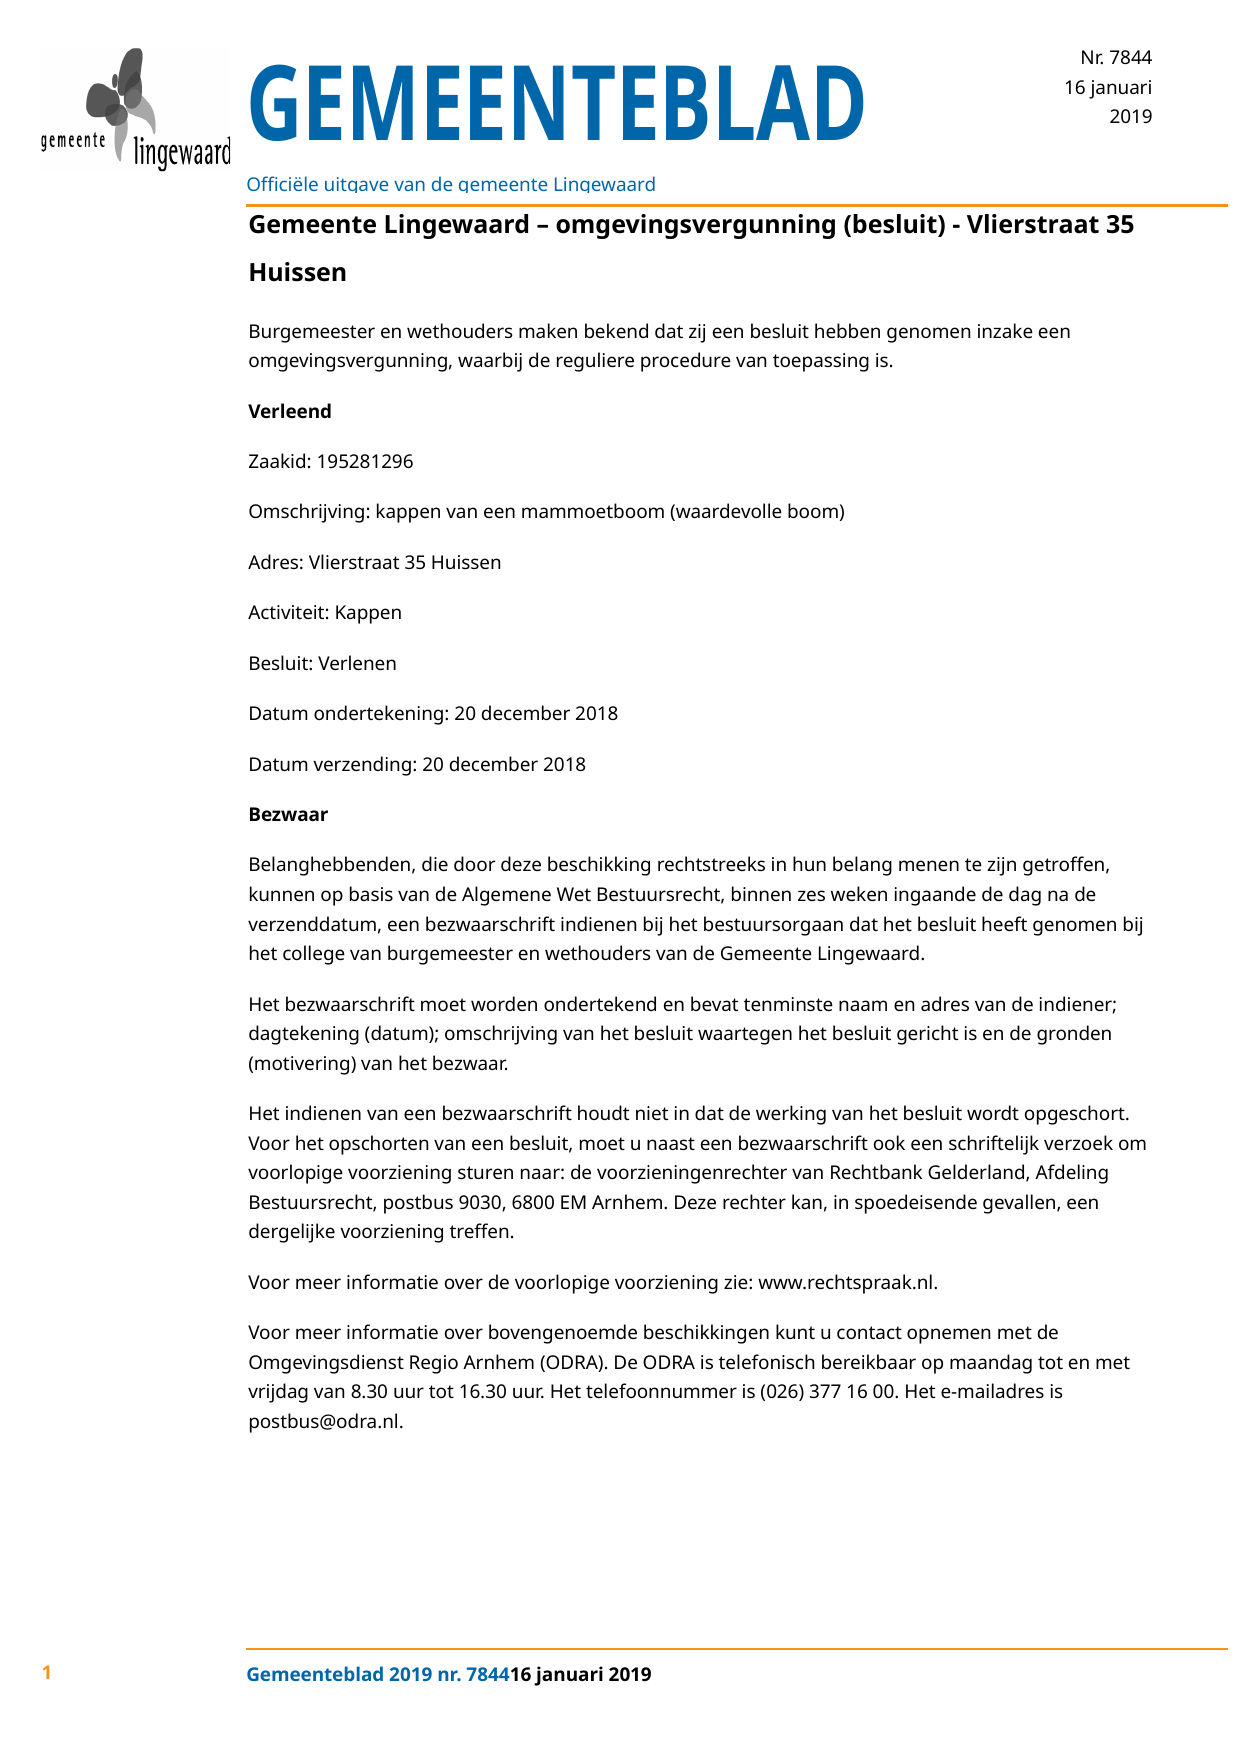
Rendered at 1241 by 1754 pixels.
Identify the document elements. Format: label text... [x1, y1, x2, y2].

text Verleend [248, 398, 1152, 424]
text Zaakid: 195281296 [248, 448, 1152, 474]
text Gemeente Lingewaard – omgevingsvergunning (besluit) - Vlierstraat 35 Huissen [248, 207, 1152, 288]
text Voor meer informatie over bovengenoemde beschikkingen kunt u contact opnemen met de Omgevingsdienst Regio Arnhem (ODRA). De ODRA is telefonisch bereikbaar op maandag tot en met vrijdag van 8.30 uur tot 16.30 uur. Het telefoonnummer is (026) 377 16 00. Het e-mailadres is postbus@odra.nl. [248, 1319, 1152, 1434]
text Burgemeester en wethouders maken bekend dat zij een besluit hebben genomen inzake een omgevingsvergunning, waarbij de reguliere procedure van toepassing is. [248, 318, 1152, 373]
text Datum ondertekening: 20 december 2018 [248, 700, 1152, 726]
text Datum verzending: 20 december 2018 [248, 751, 1152, 777]
picture [41, 47, 231, 172]
text Besluit: Verlenen [248, 650, 1152, 676]
text Omschrijving: kappen van een mammoetboom (waardevolle boom) [248, 499, 1152, 524]
text Het bezwaarschrift moet worden ondertekend en bevat tenminste naam en adres van de indiener; dagtekening (datum); omschrijving van het besluit waartegen het besluit gericht is en de gronden (motivering) van het bezwaar. [248, 991, 1152, 1076]
text Belanghebbenden, die door deze beschikking rechtstreeks in hun belang menen te zijn getroffen, kunnen op basis van de Algemene Wet Bestuursrecht, binnen zes weken ingaande de dag na de verzenddatum, een bezwaarschrift indienen bij het bestuursorgaan dat het besluit heeft genomen bij het college van burgemeester en wethouders van de Gemeente Lingewaard. [248, 852, 1152, 966]
text Bezwaar [248, 801, 1152, 827]
text Activiteit: Kappen [248, 599, 1152, 625]
text Adres: Vlierstraat 35 Huissen [248, 549, 1152, 575]
text Voor meer informatie over de voorlopige voorziening zie: www.rechtspraak.nl. [248, 1269, 1152, 1295]
text Het indienen van een bezwaarschrift houdt niet in dat de werking van het besluit wordt opgeschort. Voor het opschorten van een besluit, moet u naast een bezwaarschrift ook een schriftelijk verzoek om voorlopige voorziening sturen naar: de voorzieningenrechter van Rechtbank Gelderland, Afdeling Bestuursrecht, postbus 9030, 6800 EM Arnhem. Deze rechter kan, in spoedeisende gevallen, een dergelijke voorziening treffen. [248, 1100, 1152, 1244]
